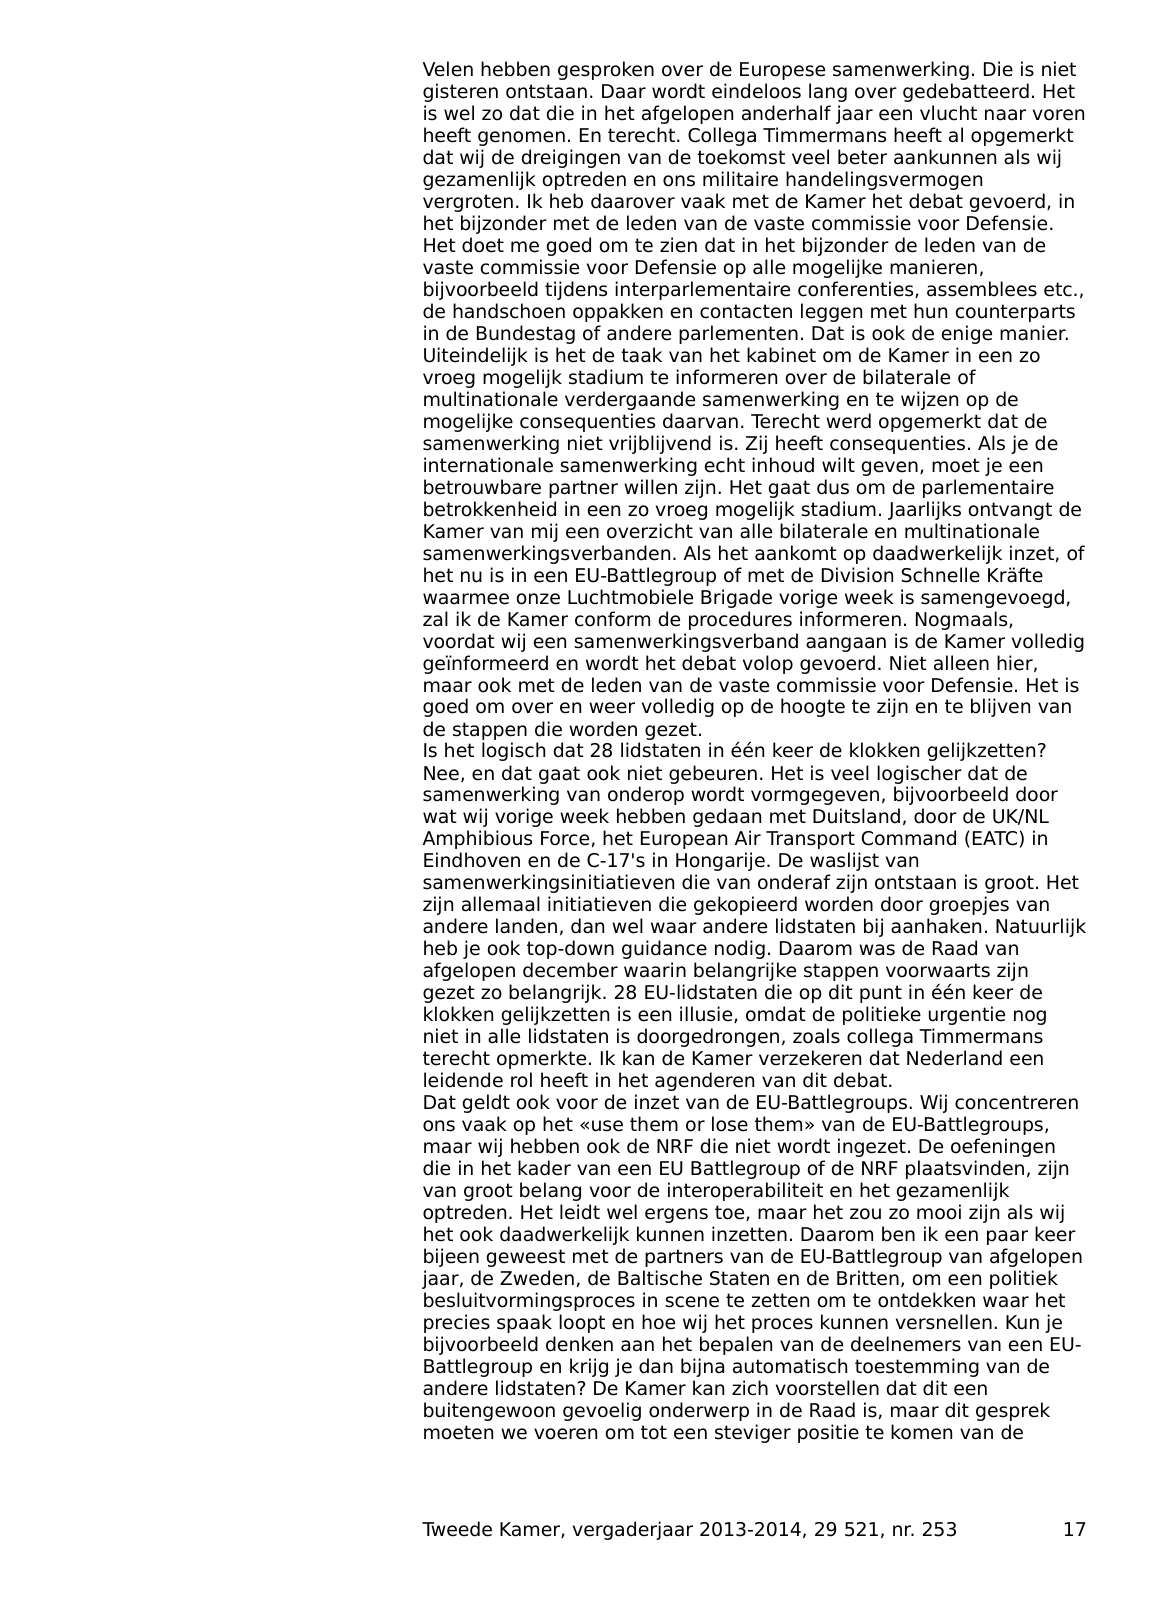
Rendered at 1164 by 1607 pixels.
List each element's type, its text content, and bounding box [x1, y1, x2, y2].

text Dat geldt ook voor de inzet van de EU-Battlegroups. Wij concentreren ons vaak op het «use them or lose them» van de EU-Battlegroups, maar wij hebben ook de NRF die niet wordt ingezet. De oefeningen die in het kader van een EU Battlegroup of de NRF plaatsvinden, zijn van groot belang voor de interoperabiliteit en het gezamenlijk optreden. Het leidt wel ergens toe, maar het zou zo mooi zijn als wij het ook daadwerkelijk kunnen inzetten. Daarom ben ik een paar keer bijeen geweest met de partners van de EU-Battlegroup van afgelopen jaar, de Zweden, de Baltische Staten en de Britten, om een politiek besluitvormingsproces in scene te zetten om te ontdekken waar het precies spaak loopt en hoe wij het proces kunnen versnellen. Kun je bijvoorbeeld denken aan het bepalen van de deelnemers van een EU-Battlegroup en krijg je dan bijna automatisch toestemming van de andere lidstaten? De Kamer kan zich voorstellen dat dit een buitengewoon gevoelig onderwerp in de Raad is, maar dit gesprek moeten we voeren om tot een steviger positie te komen van de [422, 1092, 1087, 1444]
text Is het logisch dat 28 lidstaten in één keer de klokken gelijkzetten? Nee, en dat gaat ook niet gebeuren. Het is veel logischer dat de samenwerking van onderop wordt vormgegeven, bijvoorbeeld door wat wij vorige week hebben gedaan met Duitsland, door de UK/NL Amphibious Force, het European Air Transport Command (EATC) in Eindhoven en de C-17's in Hongarije. De waslijst van samenwerkingsinitiatieven die van onderaf zijn ontstaan is groot. Het zijn allemaal initiatieven die gekopieerd worden door groepjes van andere landen, dan wel waar andere lidstaten bij aanhaken. Natuurlijk heb je ook top-down guidance nodig. Daarom was de Raad van afgelopen december waarin belangrijke stappen voorwaarts zijn gezet zo belangrijk. 28 EU-lidstaten die op dit punt in één keer de klokken gelijkzetten is een illusie, omdat de politieke urgentie nog niet in alle lidstaten is doorgedrongen, zoals collega Timmermans terecht opmerkte. Ik kan de Kamer verzekeren dat Nederland een leidende rol heeft in het agenderen van dit debat. [422, 740, 1087, 1092]
text Velen hebben gesproken over de Europese samenwerking. Die is niet gisteren ontstaan. Daar wordt eindeloos lang over gedebatteerd. Het is wel zo dat die in het afgelopen anderhalf jaar een vlucht naar voren heeft genomen. En terecht. Collega Timmermans heeft al opgemerkt dat wij de dreigingen van de toekomst veel beter aankunnen als wij gezamenlijk optreden en ons militaire handelingsvermogen vergroten. Ik heb daarover vaak met de Kamer het debat gevoerd, in het bijzonder met de leden van de vaste commissie voor Defensie. Het doet me goed om te zien dat in het bijzonder de leden van de vaste commissie voor Defensie op alle mogelijke manieren, bijvoorbeeld tijdens interparlementaire conferenties, assemblees etc., de handschoen oppakken en contacten leggen met hun counterparts in de Bundestag of andere parlementen. Dat is ook de enige manier. Uiteindelijk is het de taak van het kabinet om de Kamer in een zo vroeg mogelijk stadium te informeren over de bilaterale of multinationale verdergaande samenwerking en te wijzen op de mogelijke consequenties daarvan. Terecht werd opgemerkt dat de samenwerking niet vrijblijvend is. Zij heeft consequenties. Als je de internationale samenwerking echt inhoud wilt geven, moet je een betrouwbare partner willen zijn. Het gaat dus om de parlementaire betrokkenheid in een zo vroeg mogelijk stadium. Jaarlijks ontvangt de Kamer van mij een overzicht van alle bilaterale en multinationale samenwerkingsverbanden. Als het aankomt op daadwerkelijk inzet, of het nu is in een EU-Battlegroup of met de Division Schnelle Kräfte waarmee onze Luchtmobiele Brigade vorige week is samengevoegd, zal ik de Kamer conform de procedures informeren. Nogmaals, voordat wij een samenwerkingsverband aangaan is de Kamer volledig geïnformeerd en wordt het debat volop gevoerd. Niet alleen hier, maar ook met de leden van de vaste commissie voor Defensie. Het is goed om over en weer volledig op de hoogte te zijn en te blijven van de stappen die worden gezet. [422, 59, 1087, 740]
